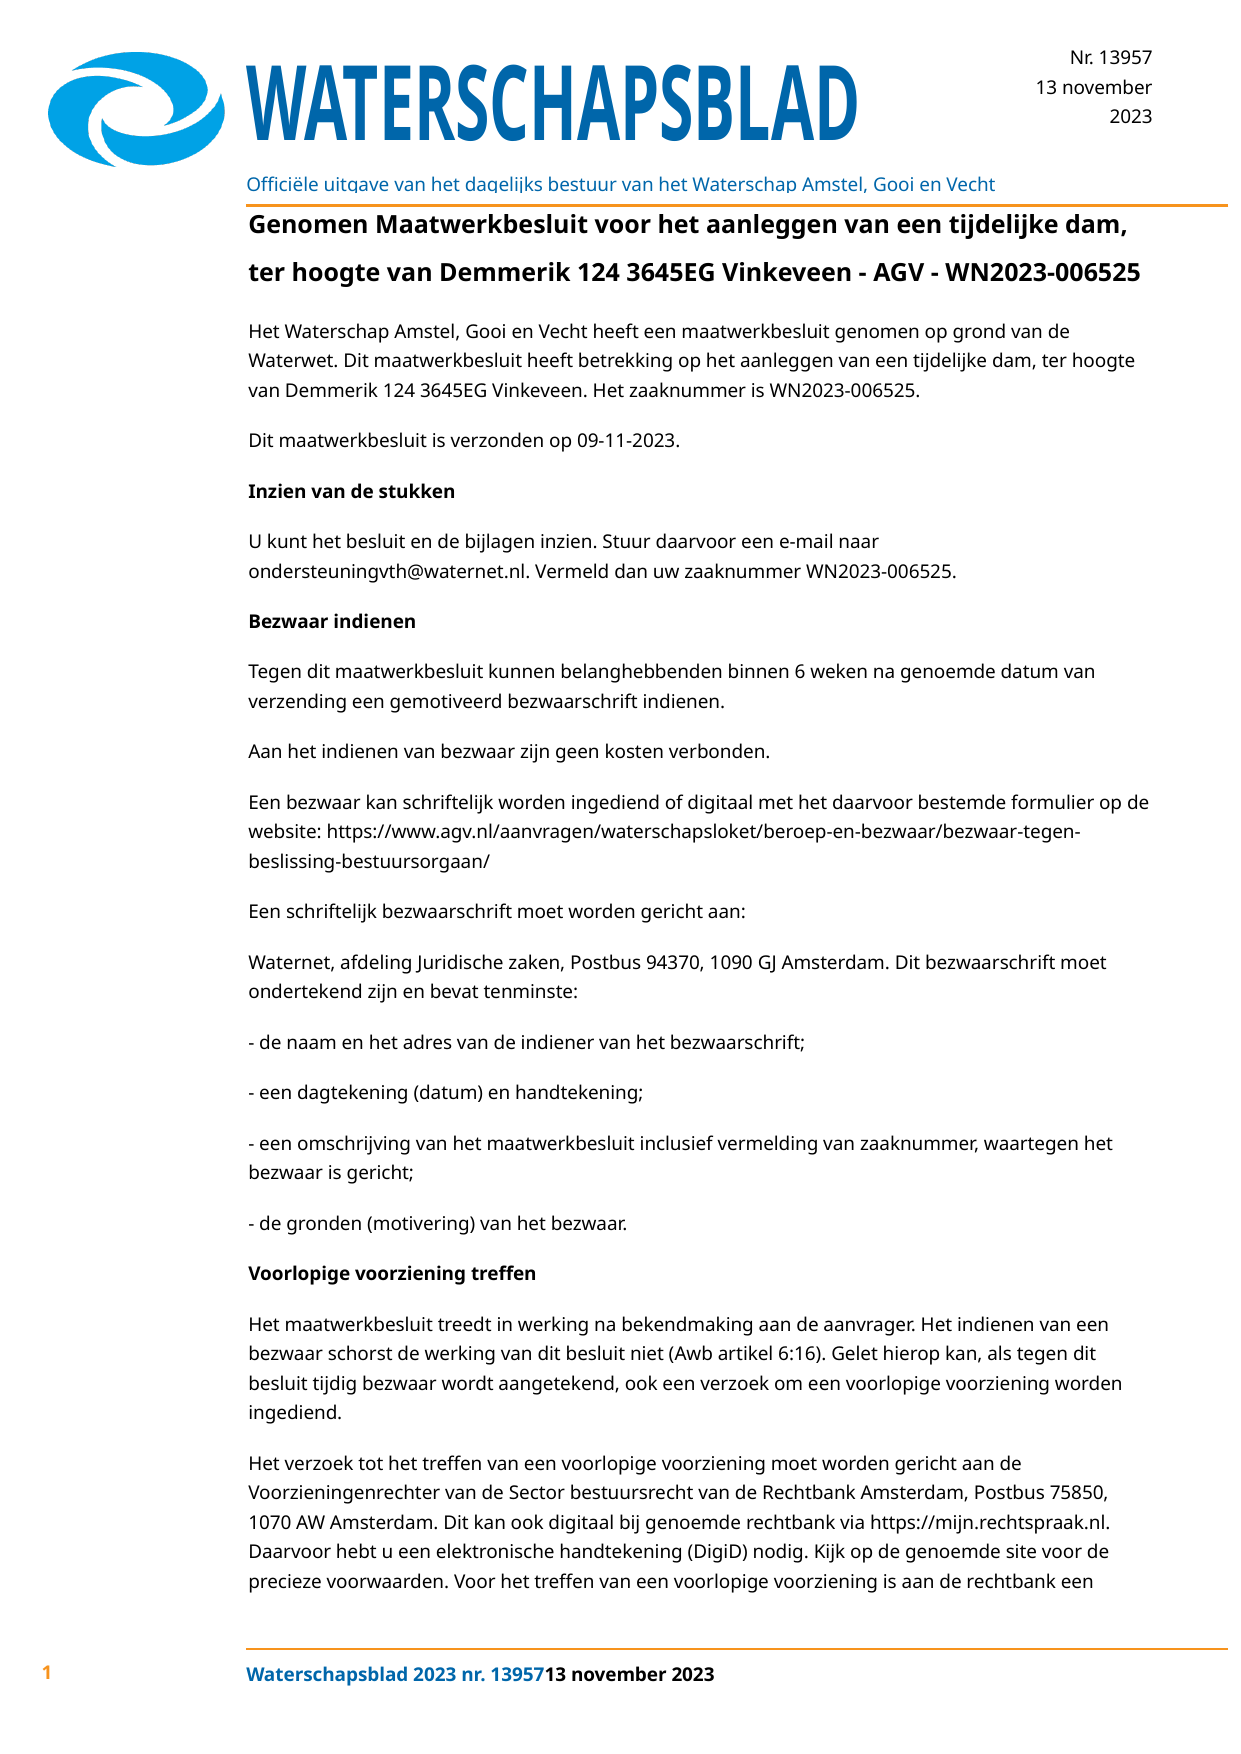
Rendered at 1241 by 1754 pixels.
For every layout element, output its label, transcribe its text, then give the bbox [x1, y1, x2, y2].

text Een bezwaar kan schriftelijk worden ingediend of digitaal met het daarvoor bestemde formulier op de website: https://www.agv.nl/aanvragen/waterschapsloket/beroep-en-bezwaar/bezwaar-tegen-beslissing-bestuursorgaan/ [248, 789, 1152, 874]
text Aan het indienen van bezwaar zijn geen kosten verbonden. [248, 739, 1152, 764]
text Het verzoek tot het treffen van een voorlopige voorziening moet worden gericht aan de Voorzieningenrechter van de Sector bestuursrecht van de Rechtbank Amsterdam, Postbus 75850, 1070 AW Amsterdam. Dit kan ook digitaal bij genoemde rechtbank via https://mijn.rechtspraak.nl. Daarvoor hebt u een elektronische handtekening (DigiD) nodig. Kijk op de genoemde site voor de precieze voorwaarden. Voor het treffen van een voorlopige voorziening is aan de rechtbank een [248, 1450, 1152, 1594]
text Het maatwerkbesluit treedt in werking na bekendmaking aan de aanvrager. Het indienen van een bezwaar schorst de werking van dit besluit niet (Awb artikel 6:16). Gelet hierop kan, als tegen dit besluit tijdig bezwaar wordt aangetekend, ook een verzoek om een voorlopige voorziening worden ingediend. [248, 1311, 1152, 1425]
text Genomen Maatwerkbesluit voor het aanleggen van een tijdelijke dam, ter hoogte van Demmerik 124 3645EG Vinkeveen - AGV - WN2023-006525 [248, 207, 1152, 288]
text Het Waterschap Amstel, Gooi en Vecht heeft een maatwerkbesluit genomen op grond van de Waterwet. Dit maatwerkbesluit heeft betrekking op het aanleggen van een tijdelijke dam, ter hoogte van Demmerik 124 3645EG Vinkeveen. Het zaaknummer is WN2023-006525. [248, 318, 1152, 403]
text Bezwaar indienen [248, 608, 1152, 634]
text Waternet, afdeling Juridische zaken, Postbus 94370, 1090 GJ Amsterdam. Dit bezwaarschrift moet ondertekend zijn en bevat tenminste: [248, 949, 1152, 1004]
text Een schriftelijk bezwaarschrift moet worden gericht aan: [248, 899, 1152, 924]
text - de gronden (motivering) van het bezwaar. [248, 1210, 1152, 1236]
text Dit maatwerkbesluit is verzonden op 09-11-2023. [248, 427, 1152, 453]
text Tegen dit maatwerkbesluit kunnen belanghebbenden binnen 6 weken na genoemde datum van verzending een gemotiveerd bezwaarschrift indienen. [248, 659, 1152, 714]
text - een omschrijving van het maatwerkbesluit inclusief vermelding van zaaknummer, waartegen het bezwaar is gericht; [248, 1130, 1152, 1185]
text - de naam en het adres van de indiener van het bezwaarschrift; [248, 1029, 1152, 1055]
text - een dagtekening (datum) en handtekening; [248, 1079, 1152, 1105]
picture [41, 47, 231, 172]
text Voorlopige voorziening treffen [248, 1260, 1152, 1286]
text Inzien van de stukken [248, 478, 1152, 504]
text U kunt het besluit en de bijlagen inzien. Stuur daarvoor een e-mail naar ondersteuningvth@waternet.nl. Vermeld dan uw zaaknummer WN2023-006525. [248, 528, 1152, 584]
